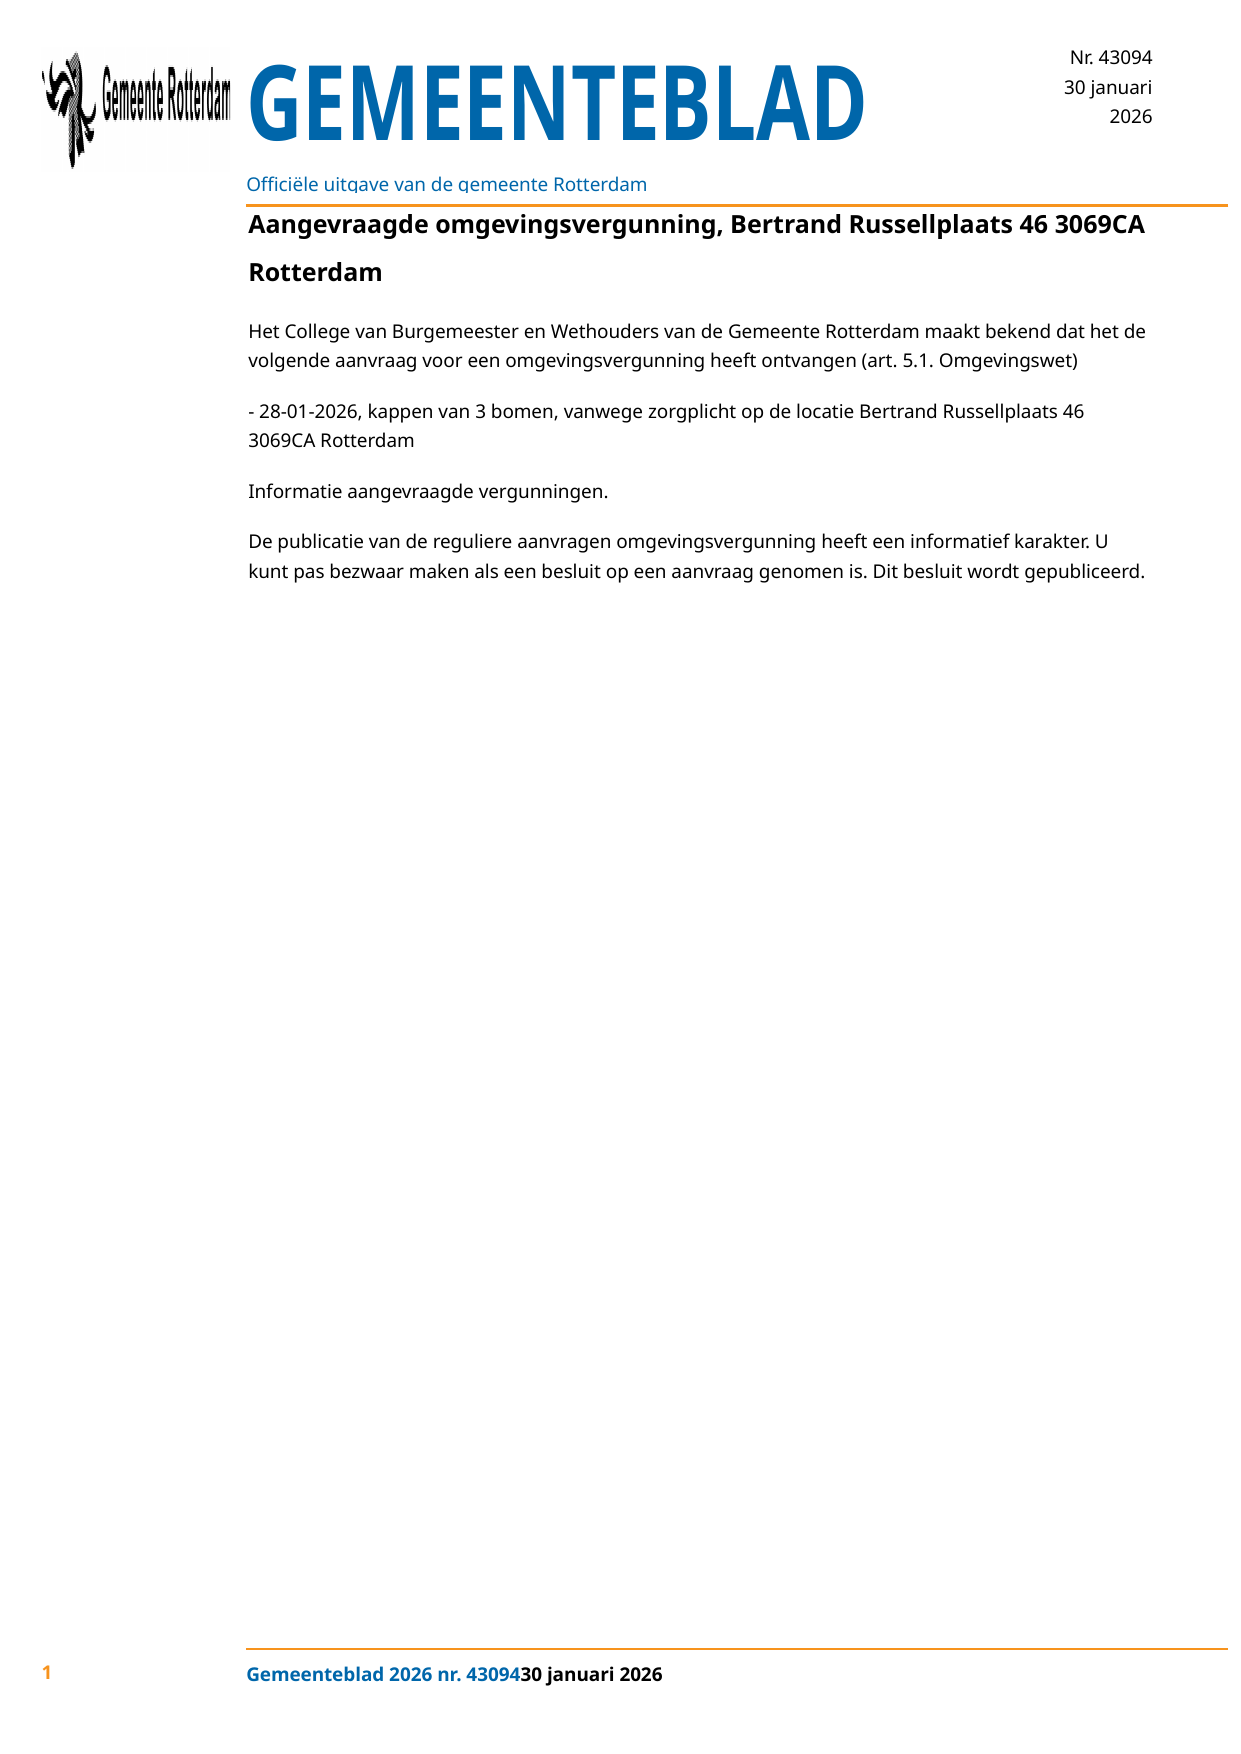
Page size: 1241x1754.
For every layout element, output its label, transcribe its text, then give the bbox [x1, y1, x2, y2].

text Aangevraagde omgevingsvergunning, Bertrand Russellplaats 46 3069CA Rotterdam [248, 207, 1152, 288]
text Het College van Burgemeester en Wethouders van de Gemeente Rotterdam maakt bekend dat het de volgende aanvraag voor een omgevingsvergunning heeft ontvangen (art. 5.1. Omgevingswet) [248, 318, 1152, 373]
text De publicatie van de reguliere aanvragen omgevingsvergunning heeft een informatief karakter. U kunt pas bezwaar maken als een besluit op een aanvraag genomen is. Dit besluit wordt gepubliceerd. [248, 528, 1152, 584]
picture [41, 47, 231, 172]
text Informatie aangevraagde vergunningen. [248, 478, 1152, 504]
text - 28-01-2026, kappen van 3 bomen, vanwege zorgplicht op de locatie Bertrand Russellplaats 46 3069CA Rotterdam [248, 398, 1152, 453]
